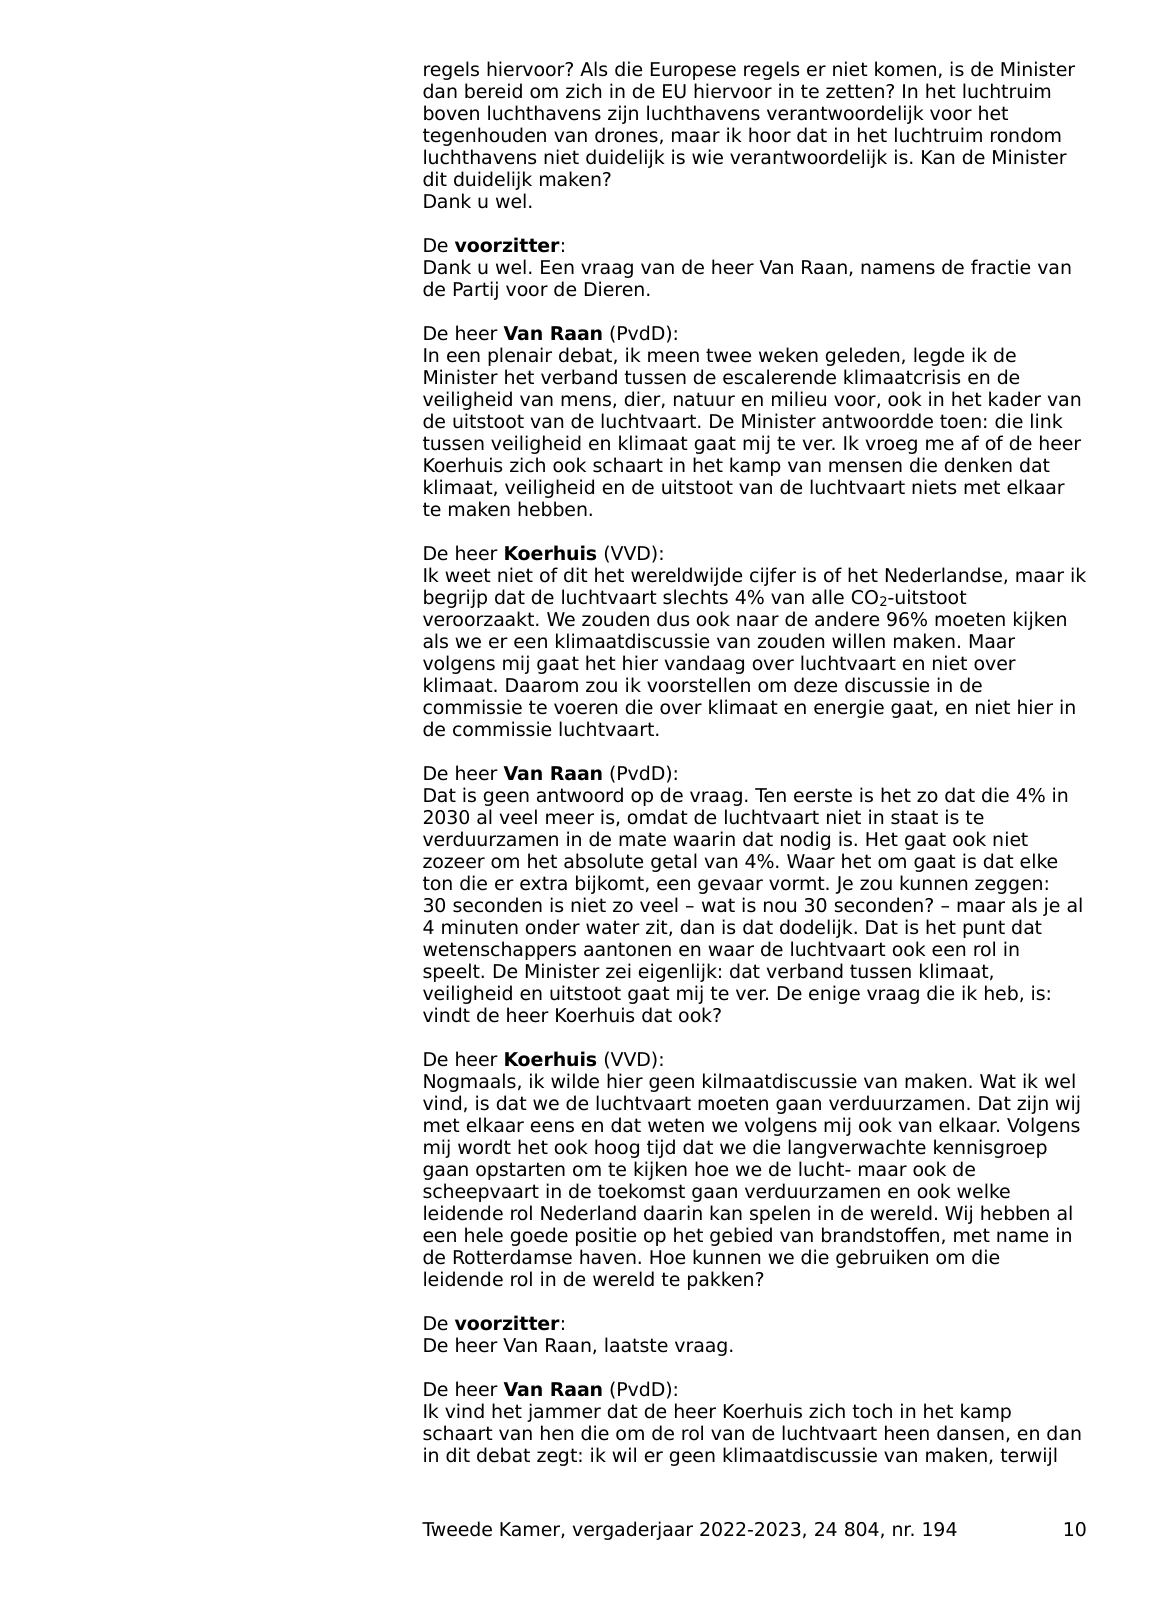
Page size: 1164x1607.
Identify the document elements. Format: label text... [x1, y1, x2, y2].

text Ik vind het jammer dat de heer Koerhuis zich toch in het kamp schaart van hen die om de rol van de luchtvaart heen dansen, en dan in dit debat zegt: ik wil er geen klimaatdiscussie van maken, terwijl [422, 1401, 1087, 1467]
text De voorzitter: [422, 1313, 1087, 1335]
text Ik weet niet of dit het wereldwijde cijfer is of het Nederlandse, maar ik begrijp dat de luchtvaart slechts 4% van alle CO2-uitstoot veroorzaakt. We zouden dus ook naar de andere 96% moeten kijken als we er een klimaatdiscussie van zouden willen maken. Maar volgens mij gaat het hier vandaag over luchtvaart en niet over klimaat. Daarom zou ik voorstellen om deze discussie in de commissie te voeren die over klimaat en energie gaat, en niet hier in de commissie luchtvaart. [422, 565, 1087, 741]
text De heer Van Raan, laatste vraag. [422, 1335, 1087, 1357]
text regels hiervoor? Als die Europese regels er niet komen, is de Minister dan bereid om zich in de EU hiervoor in te zetten? In het luchtruim boven luchthavens zijn luchthavens verantwoordelijk voor het tegenhouden van drones, maar ik hoor dat in het luchtruim rondom luchthavens niet duidelijk is wie verantwoordelijk is. Kan de Minister dit duidelijk maken? [422, 59, 1087, 191]
text Dank u wel. [422, 191, 1087, 213]
text Dat is geen antwoord op de vraag. Ten eerste is het zo dat die 4% in 2030 al veel meer is, omdat de luchtvaart niet in staat is te verduurzamen in de mate waarin dat nodig is. Het gaat ook niet zozeer om het absolute getal van 4%. Waar het om gaat is dat elke ton die er extra bijkomt, een gevaar vormt. Je zou kunnen zeggen: 30 seconden is niet zo veel – wat is nou 30 seconden? – maar als je al 4 minuten onder water zit, dan is dat dodelijk. Dat is het punt dat wetenschappers aantonen en waar de luchtvaart ook een rol in speelt. De Minister zei eigenlijk: dat verband tussen klimaat, veiligheid en uitstoot gaat mij te ver. De enige vraag die ik heb, is: vindt de heer Koerhuis dat ook? [422, 785, 1087, 1027]
text In een plenair debat, ik meen twee weken geleden, legde ik de Minister het verband tussen de escalerende klimaatcrisis en de veiligheid van mens, dier, natuur en milieu voor, ook in het kader van de uitstoot van de luchtvaart. De Minister antwoordde toen: die link tussen veiligheid en klimaat gaat mij te ver. Ik vroeg me af of de heer Koerhuis zich ook schaart in het kamp van mensen die denken dat klimaat, veiligheid en de uitstoot van de luchtvaart niets met elkaar te maken hebben. [422, 345, 1087, 521]
text De heer Van Raan (PvdD): [422, 1379, 1087, 1401]
text De heer Koerhuis (VVD): [422, 543, 1087, 565]
text De heer Van Raan (PvdD): [422, 323, 1087, 345]
text De voorzitter: [422, 235, 1087, 257]
text Nogmaals, ik wilde hier geen kilmaatdiscussie van maken. Wat ik wel vind, is dat we de luchtvaart moeten gaan verduurzamen. Dat zijn wij met elkaar eens en dat weten we volgens mij ook van elkaar. Volgens mij wordt het ook hoog tijd dat we die langverwachte kennisgroep gaan opstarten om te kijken hoe we de lucht- maar ook de scheepvaart in de toekomst gaan verduurzamen en ook welke leidende rol Nederland daarin kan spelen in de wereld. Wij hebben al een hele goede positie op het gebied van brandstoffen, met name in de Rotterdamse haven. Hoe kunnen we die gebruiken om die leidende rol in de wereld te pakken? [422, 1071, 1087, 1291]
text Dank u wel. Een vraag van de heer Van Raan, namens de fractie van de Partij voor de Dieren. [422, 257, 1087, 301]
text De heer Koerhuis (VVD): [422, 1049, 1087, 1071]
text De heer Van Raan (PvdD): [422, 763, 1087, 785]
